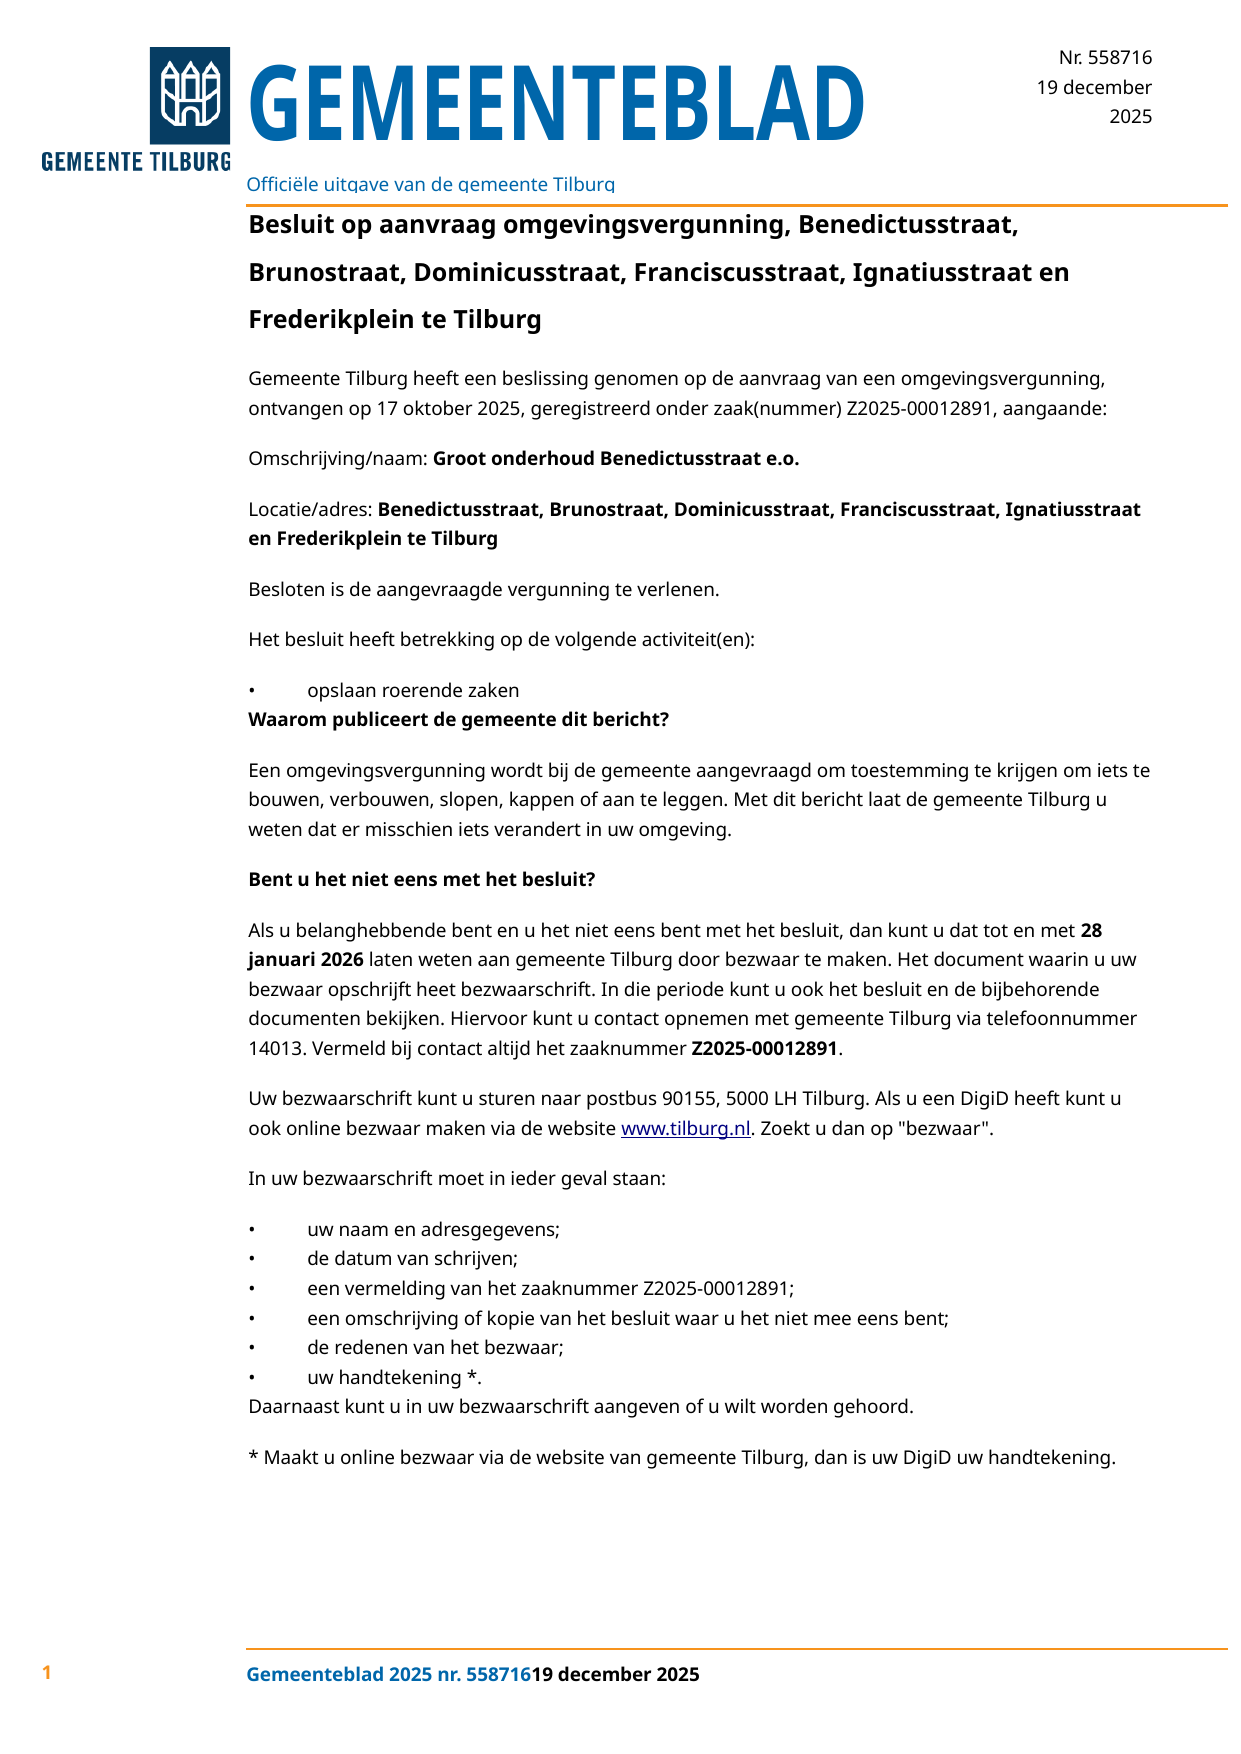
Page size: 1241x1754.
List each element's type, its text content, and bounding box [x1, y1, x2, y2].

text Een omgevingsvergunning wordt bij de gemeente aangevraagd om toestemming te krijgen om iets te bouwen, verbouwen, slopen, kappen of aan te leggen. Met dit bericht laat de gemeente Tilburg u weten dat er misschien iets verandert in uw omgeving. [248, 757, 1152, 842]
text Besluit op aanvraag omgevingsvergunning, Benedictusstraat, Brunostraat, Dominicusstraat, Franciscusstraat, Ignatiusstraat en Frederikplein te Tilburg [248, 207, 1152, 336]
list uw handtekening *. [248, 1364, 1152, 1389]
list een omschrijving of kopie van het besluit waar u het niet mee eens bent; [248, 1305, 1152, 1330]
text Locatie/adres: Benedictusstraat, Brunostraat, Dominicusstraat, Franciscusstraat, Ignatiusstraat en Frederikplein te Tilburg [248, 496, 1152, 551]
list de datum van schrijven; [248, 1246, 1152, 1271]
text * Maakt u online bezwaar via de website van gemeente Tilburg, dan is uw DigiD uw handtekening. [248, 1444, 1152, 1469]
text In uw bezwaarschrift moet in ieder geval staan: [248, 1166, 1152, 1191]
text Daarnaast kunt u in uw bezwaarschrift aangeven of u wilt worden gehoord. [248, 1393, 1152, 1419]
list een vermelding van het zaaknummer Z2025-00012891; [248, 1275, 1152, 1301]
text Besloten is de aangevraagde vergunning te verlenen. [248, 576, 1152, 602]
text Als u belanghebbende bent en u het niet eens bent met het besluit, dan kunt u dat tot en met 28 januari 2026 laten weten aan gemeente Tilburg door bezwaar te maken. Het document waarin u uw bezwaar opschrijft heet bezwaarschrift. In die periode kunt u ook het besluit en de bijbehorende documenten bekijken. Hiervoor kunt u contact opnemen met gemeente Tilburg via telefoonnummer 14013. Vermeld bij contact altijd het zaaknummer Z2025-00012891. [248, 917, 1152, 1061]
text Uw bezwaarschrift kunt u sturen naar postbus 90155, 5000 LH Tilburg. Als u een DigiD heeft kunt u ook online bezwaar maken via de website www.tilburg.nl. Zoekt u dan op "bezwaar". [248, 1086, 1152, 1141]
list opslaan roerende zaken [248, 677, 1152, 702]
text Omschrijving/naam: Groot onderhoud Benedictusstraat e.o. [248, 446, 1152, 471]
text Bent u het niet eens met het besluit? [248, 866, 1152, 892]
list de redenen van het bezwaar; [248, 1334, 1152, 1360]
text Gemeente Tilburg heeft een beslissing genomen op de aanvraag van een omgevingsvergunning, ontvangen op 17 oktober 2025, geregistreerd onder zaak(nummer) Z2025-00012891, aangaande: [248, 366, 1152, 421]
text Waarom publiceert de gemeente dit bericht? [248, 706, 1152, 732]
picture [41, 47, 231, 172]
list uw naam en adresgegevens; [248, 1216, 1152, 1242]
text Het besluit heeft betrekking op de volgende activiteit(en): [248, 626, 1152, 652]
